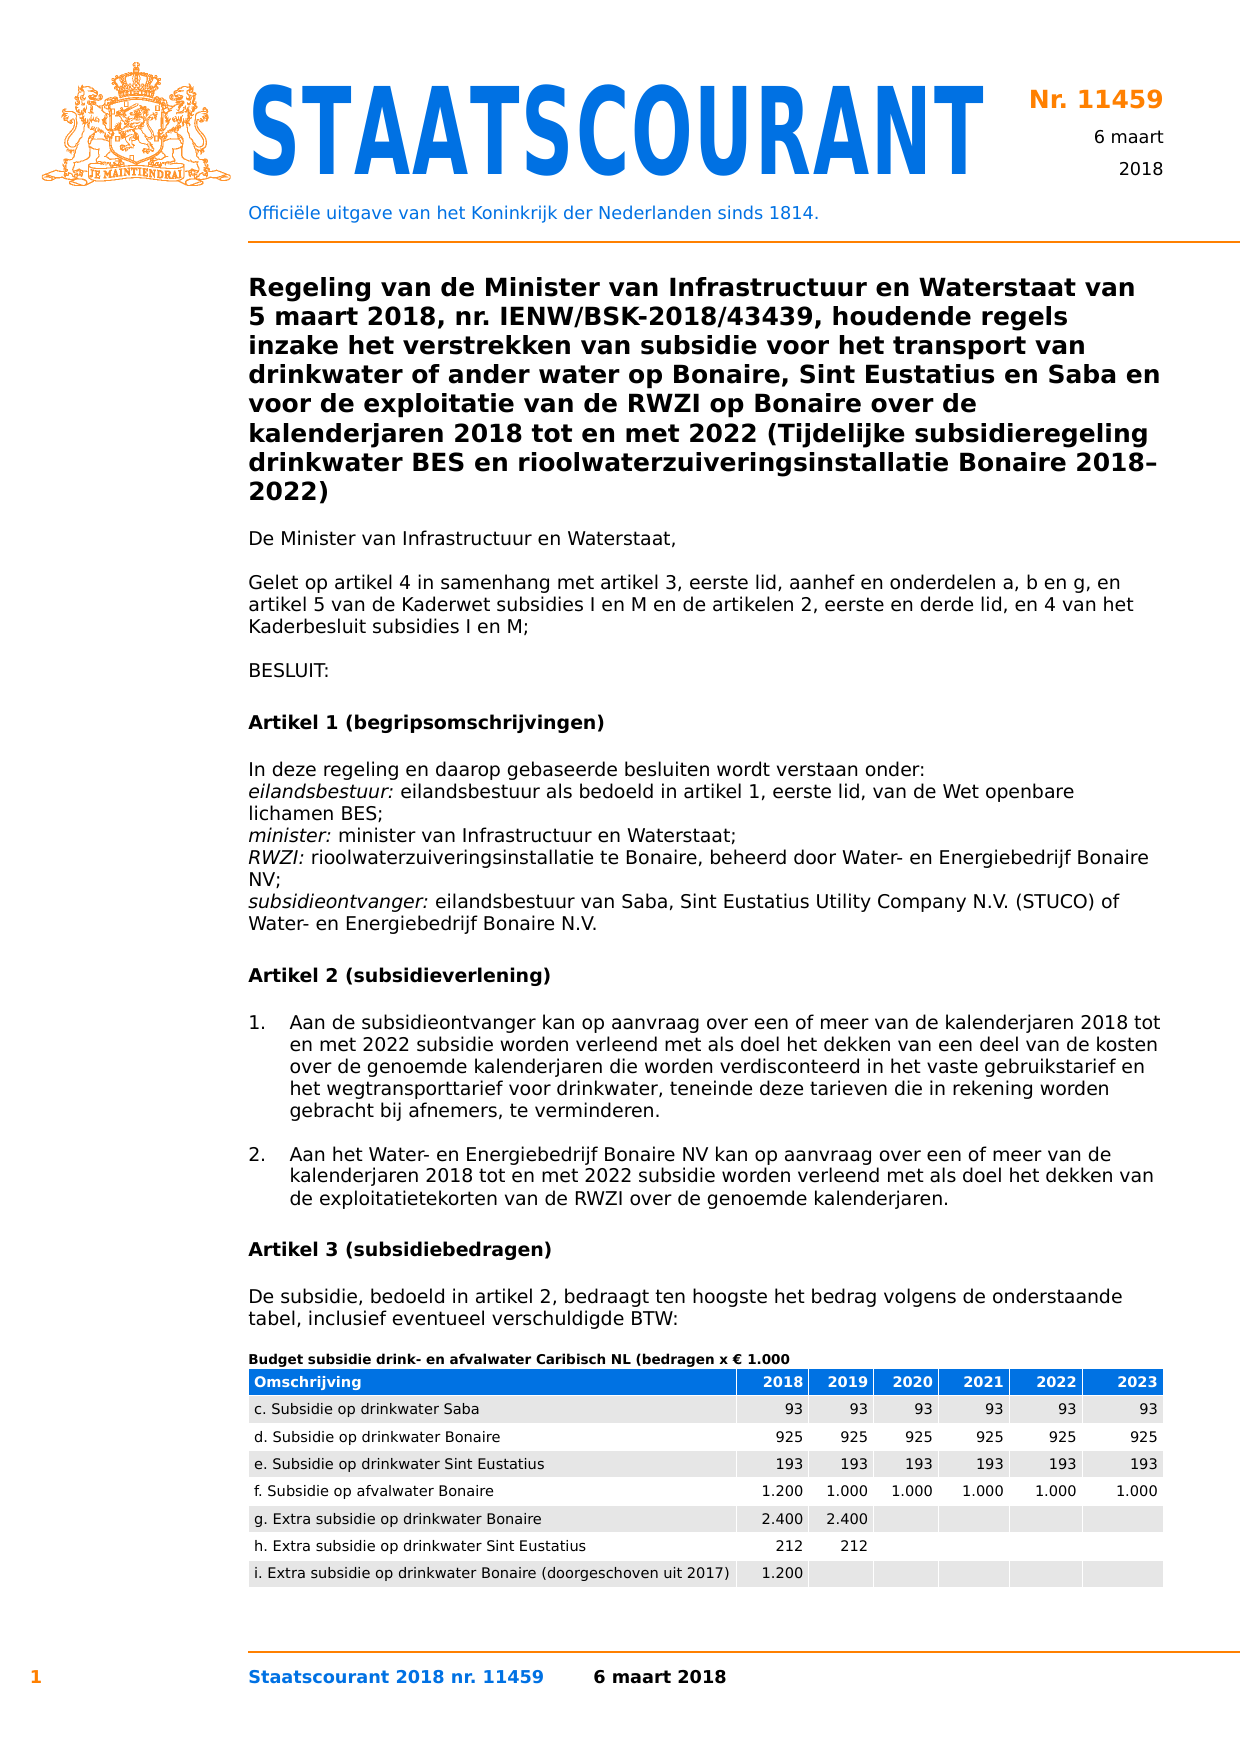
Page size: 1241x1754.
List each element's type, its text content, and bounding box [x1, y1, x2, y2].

table_cell 925 [939, 1424, 1009, 1450]
table_cell 1.000 [809, 1479, 873, 1505]
table_cell 2018 [998, 153, 1240, 203]
table_cell [939, 1506, 1009, 1532]
table_cell 1.000 [1083, 1479, 1163, 1505]
subtitle Artikel 1 (begripsomschrijvingen) [248, 712, 1163, 734]
subtitle Artikel 3 (subsidiebedragen) [248, 1239, 1163, 1261]
table_cell f. Subsidie op afvalwater Bonaire [249, 1479, 736, 1505]
table_cell g. Extra subsidie op drinkwater Bonaire [249, 1506, 736, 1532]
table_cell 193 [809, 1451, 873, 1477]
table_cell 93 [809, 1396, 873, 1423]
table_cell 2022 [1010, 1369, 1082, 1395]
table_cell [809, 1561, 873, 1587]
text In deze regeling en daarop gebaseerde besluiten wordt verstaan onder: [248, 759, 1163, 781]
table_cell 193 [1083, 1451, 1163, 1477]
table_header Nr. 11459 [998, 62, 1240, 121]
table_cell 212 [737, 1533, 808, 1560]
table_cell 2020 [874, 1369, 938, 1395]
text BESLUIT: [248, 660, 1163, 682]
table_cell [939, 1561, 1009, 1587]
table_cell [1083, 1533, 1163, 1560]
table_cell [874, 1533, 938, 1560]
table_cell 925 [874, 1424, 938, 1450]
table_cell 925 [1083, 1424, 1163, 1450]
table_cell i. Extra subsidie op drinkwater Bonaire (doorgeschoven uit 2017) [249, 1561, 736, 1587]
text subsidieontvanger: eilandsbestuur van Saba, Sint Eustatius Utility Company N.V. (STUCO) of Water- en Energiebedrijf Bonaire N.V. [248, 891, 1163, 935]
text De subsidie, bedoeld in artikel 2, bedraagt ten hoogste het bedrag volgens de onderstaande tabel, inclusief eventueel verschuldigde BTW: [248, 1286, 1163, 1330]
text De Minister van Infrastructuur en Waterstaat, [248, 528, 1163, 550]
table_cell 1.000 [1010, 1479, 1082, 1505]
table_cell [939, 1533, 1009, 1560]
table_cell 2.400 [737, 1506, 808, 1532]
table_header [25, 62, 248, 241]
table_cell d. Subsidie op drinkwater Bonaire [249, 1424, 736, 1450]
table_cell 193 [737, 1451, 808, 1477]
table_cell 2021 [939, 1369, 1009, 1395]
table_cell 193 [939, 1451, 1009, 1477]
table_cell 2.400 [809, 1506, 873, 1532]
table_cell 93 [737, 1396, 808, 1423]
subtitle Artikel 2 (subsidieverlening) [248, 965, 1163, 987]
table_cell e. Subsidie op drinkwater Sint Eustatius [249, 1451, 736, 1477]
table_cell 1.000 [939, 1479, 1009, 1505]
table_cell 925 [1010, 1424, 1082, 1450]
table_cell 1.200 [737, 1479, 808, 1505]
text 2. Aan het Water- en Energiebedrijf Bonaire NV kan op aanvraag over een of meer van de kalenderjaren 2018 tot en met 2022 subsidie worden verleend met als doel het dekken van de exploitatietekorten van de RWZI over de genoemde kalenderjaren. [248, 1143, 1163, 1209]
table_cell [1010, 1561, 1082, 1587]
table_cell 2018 [737, 1369, 808, 1395]
table_cell 2023 [1083, 1369, 1163, 1395]
table_cell h. Extra subsidie op drinkwater Sint Eustatius [249, 1533, 736, 1560]
table_cell 212 [809, 1533, 873, 1560]
table_cell [874, 1561, 938, 1587]
picture [41, 62, 231, 186]
table_cell 93 [1010, 1396, 1082, 1423]
text 1. Aan de subsidieontvanger kan op aanvraag over een of meer van de kalenderjaren 2018 tot en met 2022 subsidie worden verleend met als doel het dekken van een deel van de kosten over de genoemde kalenderjaren die worden verdisconteerd in het vaste gebruikstarief en het wegtransporttarief voor drinkwater, teneinde deze tarieven die in rekening worden gebracht bij afnemers, te verminderen. [248, 1012, 1163, 1122]
table_cell Omschrijving [249, 1369, 736, 1395]
table_cell 925 [737, 1424, 808, 1450]
table_cell 93 [874, 1396, 938, 1423]
text RWZI: rioolwaterzuiveringsinstallatie te Bonaire, beheerd door Water- en Energiebedrijf Bonaire NV; [248, 847, 1163, 891]
text minister: minister van Infrastructuur en Waterstaat; [248, 825, 1163, 847]
table_cell 1.200 [737, 1561, 808, 1587]
table_cell 193 [1010, 1451, 1082, 1477]
table_cell 93 [939, 1396, 1009, 1423]
table_cell Officiële uitgave van het Koninkrijk der Nederlanden sinds 1814. [248, 203, 1240, 241]
table_cell [1010, 1533, 1082, 1560]
table_cell [1083, 1561, 1163, 1587]
text Gelet op artikel 4 in samenhang met artikel 3, eerste lid, aanhef en onderdelen a, b en g, en artikel 5 van de Kaderwet subsidies I en M en de artikelen 2, eerste en derde lid, en 4 van het Kaderbesluit subsidies I en M; [248, 572, 1163, 638]
table_cell 1.000 [874, 1479, 938, 1505]
table_cell [1010, 1506, 1082, 1532]
subtitle Regeling van de Minister van Infrastructuur en Waterstaat van 5 maart 2018, nr. IENW/BSK-2018/43439, houdende regels inzake het verstrekken van subsidie voor het transport van drinkwater of ander water op Bonaire, Sint Eustatius en Saba en voor de exploitatie van de RWZI op Bonaire over de kalenderjaren 2018 tot en met 2022 (Tijdelijke subsidieregeling drinkwater BES en rioolwaterzuiveringsinstallatie Bonaire 2018–2022) [248, 273, 1163, 506]
table_header Budget subsidie drink- en afvalwater Caribisch NL (bedragen x € 1.000 [248, 1352, 1163, 1368]
text eilandsbestuur: eilandsbestuur als bedoeld in artikel 1, eerste lid, van de Wet openbare lichamen BES; [248, 781, 1163, 825]
table_cell 2019 [809, 1369, 873, 1395]
table_cell 193 [874, 1451, 938, 1477]
table_cell [874, 1506, 938, 1532]
table_cell 925 [809, 1424, 873, 1450]
table_cell c. Subsidie op drinkwater Saba [249, 1396, 736, 1423]
table_cell 6 maart [998, 121, 1240, 153]
table_header STAATSCOURANT [248, 62, 998, 203]
table_cell 93 [1083, 1396, 1163, 1423]
table_cell [1083, 1506, 1163, 1532]
